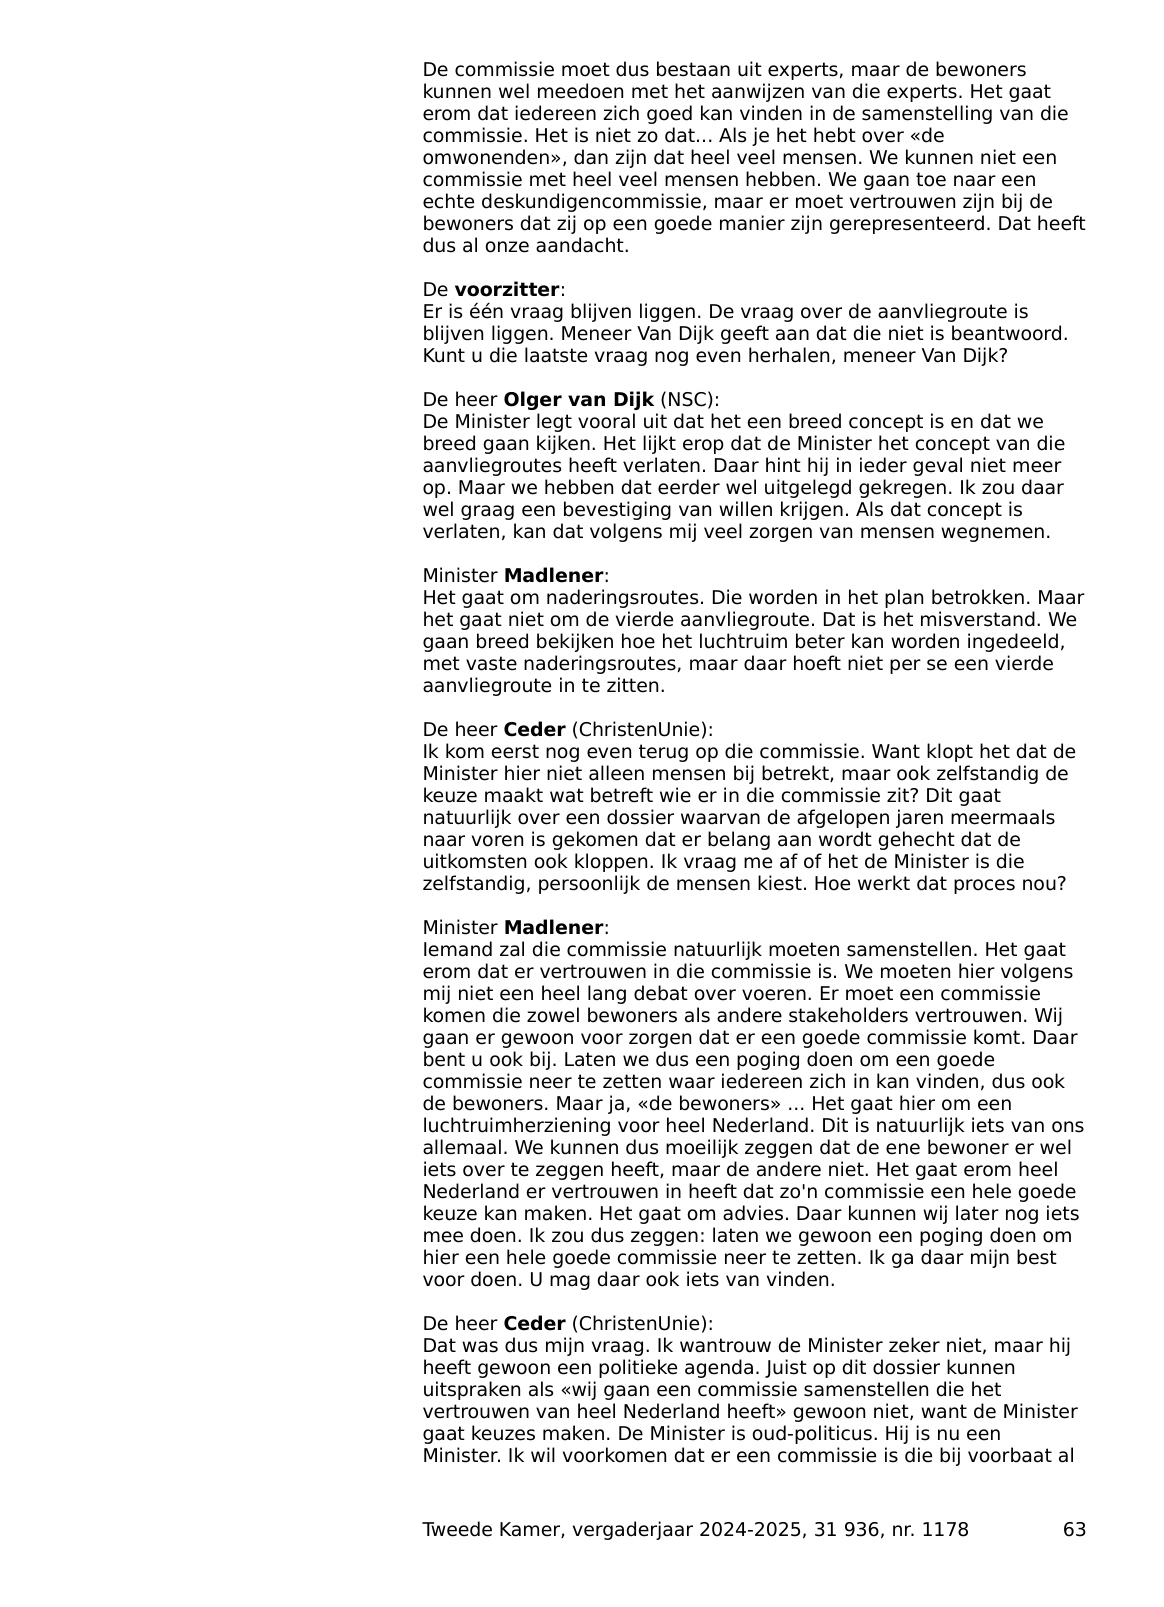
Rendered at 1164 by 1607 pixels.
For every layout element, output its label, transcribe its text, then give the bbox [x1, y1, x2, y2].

text De heer Ceder (ChristenUnie): [422, 1313, 1087, 1335]
text Minister Madlener: [422, 917, 1087, 939]
text Dat was dus mijn vraag. Ik wantrouw de Minister zeker niet, maar hij heeft gewoon een politieke agenda. Juist op dit dossier kunnen uitspraken als «wij gaan een commissie samenstellen die het vertrouwen van heel Nederland heeft» gewoon niet, want de Minister gaat keuzes maken. De Minister is oud-politicus. Hij is nu een Minister. Ik wil voorkomen dat er een commissie is die bij voorbaat al [422, 1335, 1087, 1467]
text De Minister legt vooral uit dat het een breed concept is en dat we breed gaan kijken. Het lijkt erop dat de Minister het concept van die aanvliegroutes heeft verlaten. Daar hint hij in ieder geval niet meer op. Maar we hebben dat eerder wel uitgelegd gekregen. Ik zou daar wel graag een bevestiging van willen krijgen. Als dat concept is verlaten, kan dat volgens mij veel zorgen van mensen wegnemen. [422, 411, 1087, 543]
text Ik kom eerst nog even terug op die commissie. Want klopt het dat de Minister hier niet alleen mensen bij betrekt, maar ook zelfstandig de keuze maakt wat betreft wie er in die commissie zit? Dit gaat natuurlijk over een dossier waarvan de afgelopen jaren meermaals naar voren is gekomen dat er belang aan wordt gehecht dat de uitkomsten ook kloppen. Ik vraag me af of het de Minister is die zelfstandig, persoonlijk de mensen kiest. Hoe werkt dat proces nou? [422, 741, 1087, 895]
text Minister Madlener: [422, 565, 1087, 587]
text De voorzitter: [422, 279, 1087, 301]
text De heer Ceder (ChristenUnie): [422, 719, 1087, 741]
text De commissie moet dus bestaan uit experts, maar de bewoners kunnen wel meedoen met het aanwijzen van die experts. Het gaat erom dat iedereen zich goed kan vinden in de samenstelling van die commissie. Het is niet zo dat... Als je het hebt over «de omwonenden», dan zijn dat heel veel mensen. We kunnen niet een commissie met heel veel mensen hebben. We gaan toe naar een echte deskundigencommissie, maar er moet vertrouwen zijn bij de bewoners dat zij op een goede manier zijn gerepresenteerd. Dat heeft dus al onze aandacht. [422, 59, 1087, 257]
text Er is één vraag blijven liggen. De vraag over de aanvliegroute is blijven liggen. Meneer Van Dijk geeft aan dat die niet is beantwoord. Kunt u die laatste vraag nog even herhalen, meneer Van Dijk? [422, 301, 1087, 367]
text Iemand zal die commissie natuurlijk moeten samenstellen. Het gaat erom dat er vertrouwen in die commissie is. We moeten hier volgens mij niet een heel lang debat over voeren. Er moet een commissie komen die zowel bewoners als andere stakeholders vertrouwen. Wij gaan er gewoon voor zorgen dat er een goede commissie komt. Daar bent u ook bij. Laten we dus een poging doen om een goede commissie neer te zetten waar iedereen zich in kan vinden, dus ook de bewoners. Maar ja, «de bewoners» ... Het gaat hier om een luchtruimherziening voor heel Nederland. Dit is natuurlijk iets van ons allemaal. We kunnen dus moeilijk zeggen dat de ene bewoner er wel iets over te zeggen heeft, maar de andere niet. Het gaat erom heel Nederland er vertrouwen in heeft dat zo'n commissie een hele goede keuze kan maken. Het gaat om advies. Daar kunnen wij later nog iets mee doen. Ik zou dus zeggen: laten we gewoon een poging doen om hier een hele goede commissie neer te zetten. Ik ga daar mijn best voor doen. U mag daar ook iets van vinden. [422, 939, 1087, 1291]
text Het gaat om naderingsroutes. Die worden in het plan betrokken. Maar het gaat niet om de vierde aanvliegroute. Dat is het misverstand. We gaan breed bekijken hoe het luchtruim beter kan worden ingedeeld, met vaste naderingsroutes, maar daar hoeft niet per se een vierde aanvliegroute in te zitten. [422, 587, 1087, 697]
text De heer Olger van Dijk (NSC): [422, 389, 1087, 411]
